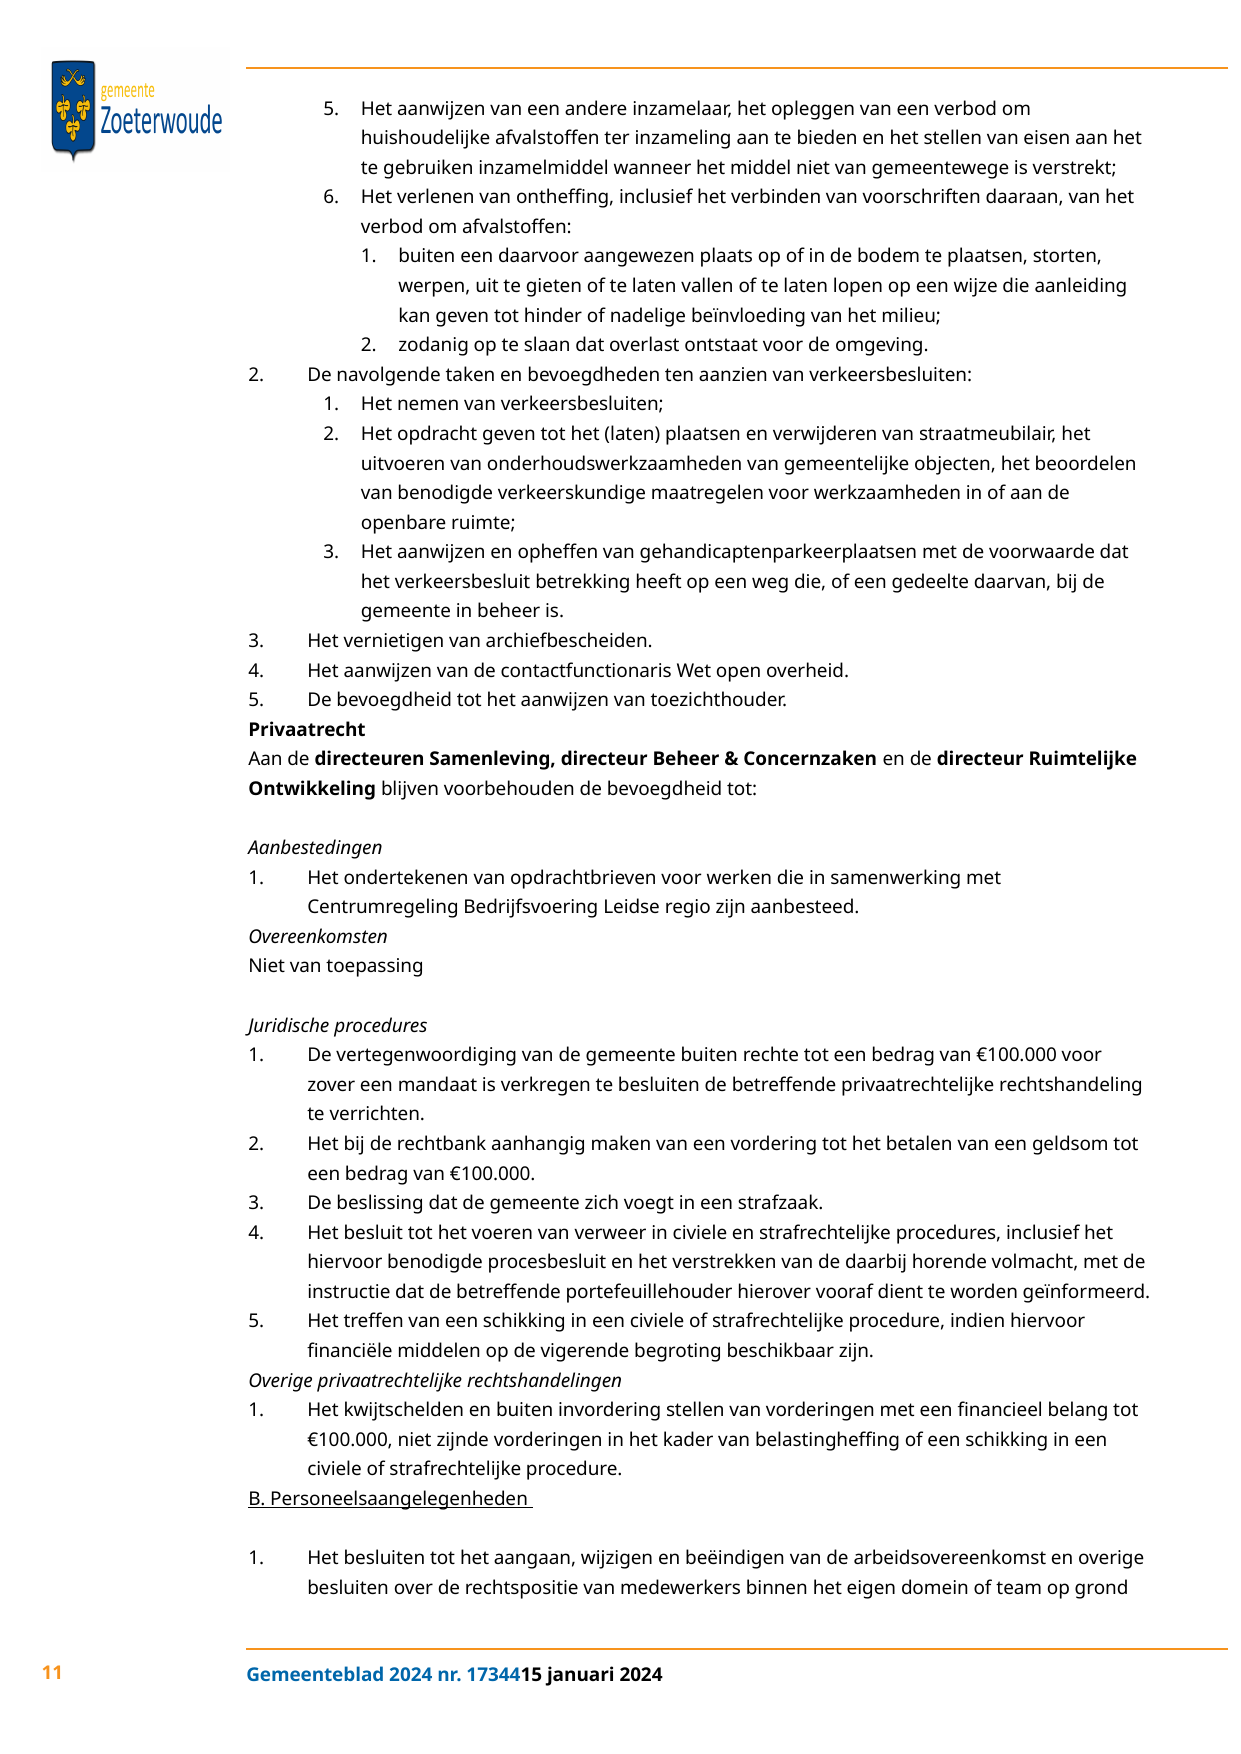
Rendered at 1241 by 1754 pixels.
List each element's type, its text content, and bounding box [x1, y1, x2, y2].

list Het aanwijzen van een andere inzamelaar, het opleggen van een verbod om huishoudelijke afvalstoffen ter inzameling aan te bieden en het stellen van eisen aan het te gebruiken inzamelmiddel wanneer het middel niet van gemeentewege is verstrekt; [323, 95, 1152, 180]
list Het bij de rechtbank aanhangig maken van een vordering tot het betalen van een geldsom tot een bedrag van €100.000. [248, 1130, 1152, 1186]
text Niet van toepassing [248, 953, 1152, 978]
text Overeenkomsten [248, 923, 1152, 949]
list zodanig op te slaan dat overlast ontstaat voor de omgeving. [361, 331, 1152, 357]
text Overige privaatrechtelijke rechtshandelingen [248, 1367, 1152, 1393]
list De bevoegdheid tot het aanwijzen van toezichthouder. [248, 686, 1152, 712]
picture [41, 47, 231, 172]
list Het aanwijzen en opheffen van gehandicaptenparkeerplaatsen met de voorwaarde dat het verkeersbesluit betrekking heeft op een weg die, of een gedeelte daarvan, bij de gemeente in beheer is. [323, 538, 1152, 623]
text Juridische procedures [248, 1012, 1152, 1038]
list Het opdracht geven tot het (laten) plaatsen en verwijderen van straatmeubilair, het uitvoeren van onderhoudswerkzaamheden van gemeentelijke objecten, het beoordelen van benodigde verkeerskundige maatregelen voor werkzaamheden in of aan de openbare ruimte; [323, 420, 1152, 535]
list buiten een daarvoor aangewezen plaats op of in de bodem te plaatsen, storten, werpen, uit te gieten of te laten vallen of te laten lopen op een wijze die aanleiding kan geven tot hinder of nadelige beïnvloeding van het milieu; [361, 243, 1152, 328]
list Het ondertekenen van opdrachtbrieven voor werken die in samenwerking met Centrumregeling Bedrijfsvoering Leidse regio zijn aanbesteed. [248, 864, 1152, 919]
list Het vernietigen van archiefbescheiden. [248, 627, 1152, 653]
text Aanbestedingen [248, 834, 1152, 860]
list De vertegenwoordiging van de gemeente buiten rechte tot een bedrag van €100.000 voor zover een mandaat is verkregen te besluiten de betreffende privaatrechtelijke rechtshandeling te verrichten. [248, 1041, 1152, 1126]
list Het besluit tot het voeren van verweer in civiele en strafrechtelijke procedures, inclusief het hiervoor benodigde procesbesluit en het verstrekken van de daarbij horende volmacht, met de instructie dat de betreffende portefeuillehouder hierover vooraf dient te worden geïnformeerd. [248, 1219, 1152, 1304]
text Aan de directeuren Samenleving, directeur Beheer & Concernzaken en de directeur Ruimtelijke Ontwikkeling blijven voorbehouden de bevoegdheid tot: [248, 746, 1152, 801]
list De navolgende taken en bevoegdheden ten aanzien van verkeersbesluiten: [248, 361, 1152, 387]
list Het treffen van een schikking in een civiele of strafrechtelijke procedure, indien hiervoor financiële middelen op de vigerende begroting beschikbaar zijn. [248, 1308, 1152, 1363]
list Het kwijtschelden en buiten invordering stellen van vorderingen met een financieel belang tot €100.000, niet zijnde vorderingen in het kader van belastingheffing of een schikking in een civiele of strafrechtelijke procedure. [248, 1396, 1152, 1481]
list De beslissing dat de gemeente zich voegt in een strafzaak. [248, 1189, 1152, 1215]
list Het aanwijzen van de contactfunctionaris Wet open overheid. [248, 657, 1152, 683]
text Privaatrecht [248, 716, 1152, 742]
list Het verlenen van ontheffing, inclusief het verbinden van voorschriften daaraan, van het verbod om afvalstoffen: [323, 183, 1152, 239]
text B. Personeelsaangelegenheden [248, 1485, 1152, 1511]
list Het besluiten tot het aangaan, wijzigen en beëindigen van de arbeidsovereenkomst en overige besluiten over de rechtspositie van medewerkers binnen het eigen domein of team op grond [248, 1544, 1152, 1600]
list Het nemen van verkeersbesluiten; [323, 391, 1152, 416]
